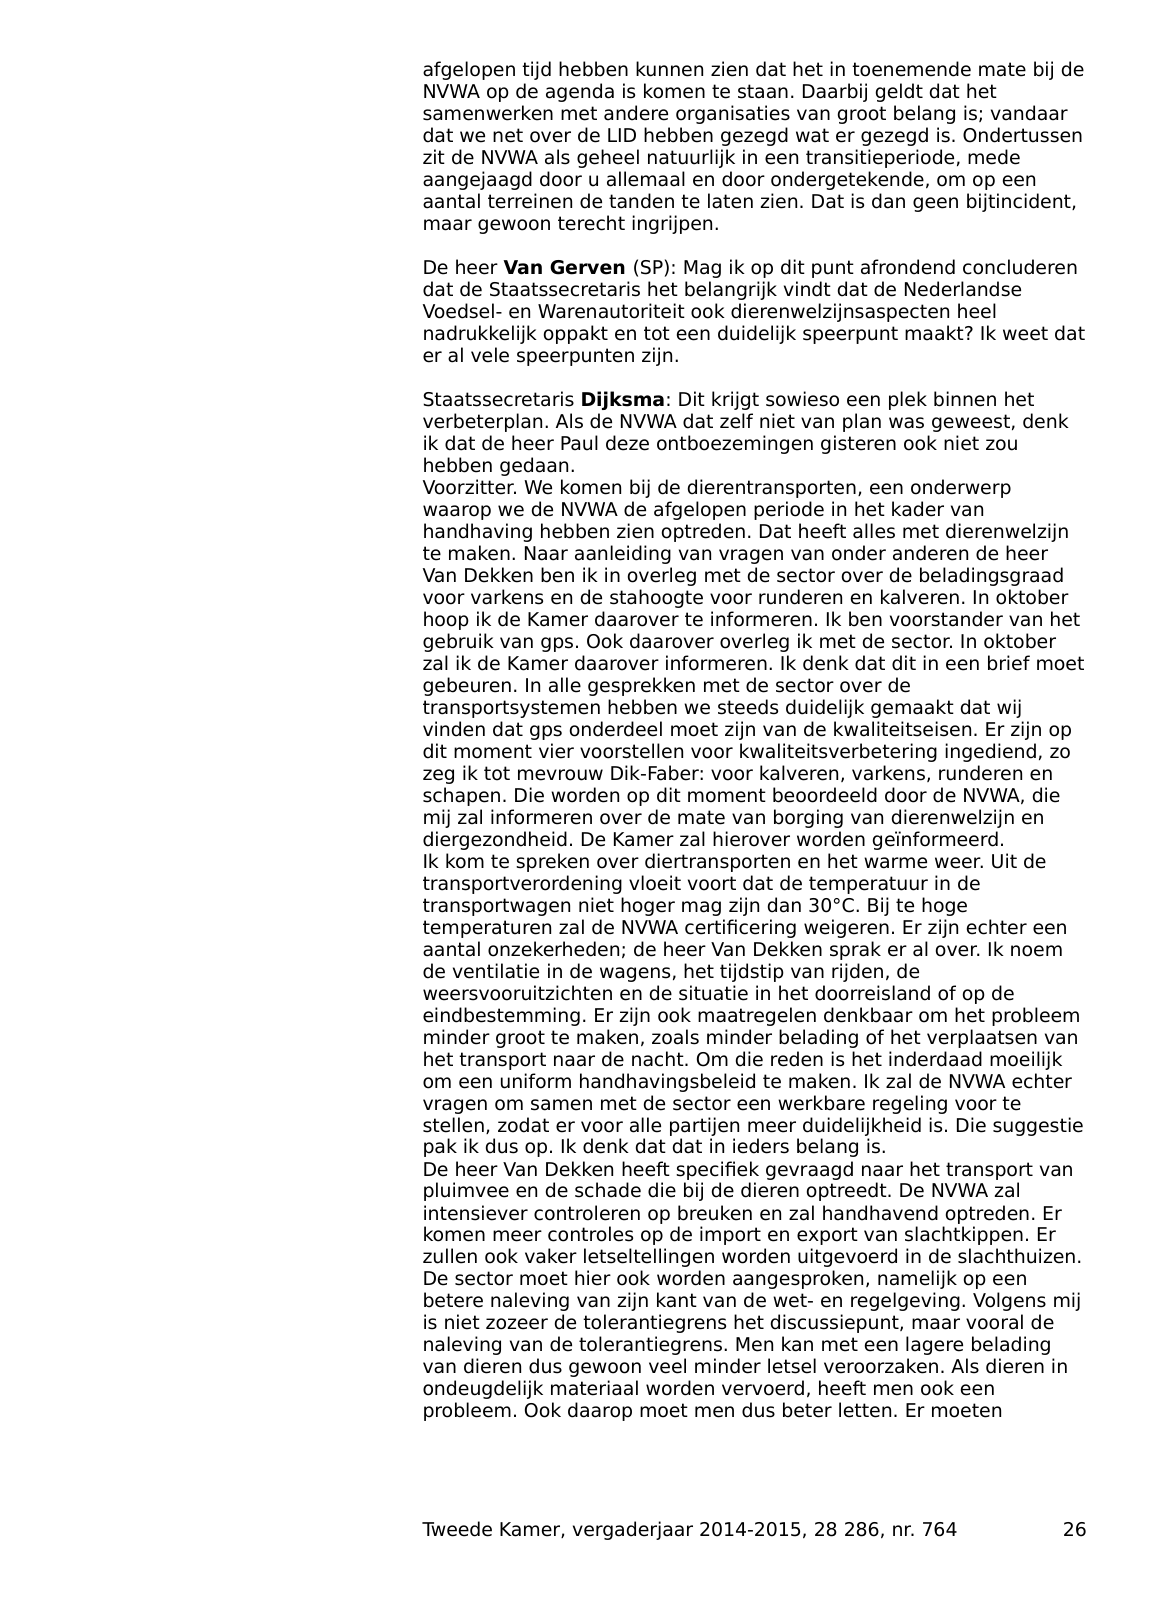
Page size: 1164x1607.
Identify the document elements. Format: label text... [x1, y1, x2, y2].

text Ik kom te spreken over diertransporten en het warme weer. Uit de transportverordening vloeit voort dat de temperatuur in de transportwagen niet hoger mag zijn dan 30°C. Bij te hoge temperaturen zal de NVWA certificering weigeren. Er zijn echter een aantal onzekerheden; de heer Van Dekken sprak er al over. Ik noem de ventilatie in de wagens, het tijdstip van rijden, de weersvooruitzichten en de situatie in het doorreisland of op de eindbestemming. Er zijn ook maatregelen denkbaar om het probleem minder groot te maken, zoals minder belading of het verplaatsen van het transport naar de nacht. Om die reden is het inderdaad moeilijk om een uniform handhavingsbeleid te maken. Ik zal de NVWA echter vragen om samen met de sector een werkbare regeling voor te stellen, zodat er voor alle partijen meer duidelijkheid is. Die suggestie pak ik dus op. Ik denk dat dat in ieders belang is. [422, 851, 1087, 1158]
text Voorzitter. We komen bij de dierentransporten, een onderwerp waarop we de NVWA de afgelopen periode in het kader van handhaving hebben zien optreden. Dat heeft alles met dierenwelzijn te maken. Naar aanleiding van vragen van onder anderen de heer Van Dekken ben ik in overleg met de sector over de beladingsgraad voor varkens en de stahoogte voor runderen en kalveren. In oktober hoop ik de Kamer daarover te informeren. Ik ben voorstander van het gebruik van gps. Ook daarover overleg ik met de sector. In oktober zal ik de Kamer daarover informeren. Ik denk dat dit in een brief moet gebeuren. In alle gesprekken met de sector over de transportsystemen hebben we steeds duidelijk gemaakt dat wij vinden dat gps onderdeel moet zijn van de kwaliteitseisen. Er zijn op dit moment vier voorstellen voor kwaliteitsverbetering ingediend, zo zeg ik tot mevrouw Dik-Faber: voor kalveren, varkens, runderen en schapen. Die worden op dit moment beoordeeld door de NVWA, die mij zal informeren over de mate van borging van dierenwelzijn en diergezondheid. De Kamer zal hierover worden geïnformeerd. [422, 477, 1087, 851]
text afgelopen tijd hebben kunnen zien dat het in toenemende mate bij de NVWA op de agenda is komen te staan. Daarbij geldt dat het samenwerken met andere organisaties van groot belang is; vandaar dat we net over de LID hebben gezegd wat er gezegd is. Ondertussen zit de NVWA als geheel natuurlijk in een transitieperiode, mede aangejaagd door u allemaal en door ondergetekende, om op een aantal terreinen de tanden te laten zien. Dat is dan geen bijtincident, maar gewoon terecht ingrijpen. [422, 59, 1087, 235]
text De heer Van Gerven (SP): Mag ik op dit punt afrondend concluderen dat de Staatssecretaris het belangrijk vindt dat de Nederlandse Voedsel- en Warenautoriteit ook dierenwelzijnsaspecten heel nadrukkelijk oppakt en tot een duidelijk speerpunt maakt? Ik weet dat er al vele speerpunten zijn. [422, 257, 1087, 367]
text De heer Van Dekken heeft specifiek gevraagd naar het transport van pluimvee en de schade die bij de dieren optreedt. De NVWA zal intensiever controleren op breuken en zal handhavend optreden. Er komen meer controles op de import en export van slachtkippen. Er zullen ook vaker letseltellingen worden uitgevoerd in de slachthuizen. De sector moet hier ook worden aangesproken, namelijk op een betere naleving van zijn kant van de wet- en regelgeving. Volgens mij is niet zozeer de tolerantiegrens het discussiepunt, maar vooral de naleving van de tolerantiegrens. Men kan met een lagere belading van dieren dus gewoon veel minder letsel veroorzaken. Als dieren in ondeugdelijk materiaal worden vervoerd, heeft men ook een probleem. Ook daarop moet men dus beter letten. Er moeten [422, 1158, 1087, 1422]
text Staatssecretaris Dijksma: Dit krijgt sowieso een plek binnen het verbeterplan. Als de NVWA dat zelf niet van plan was geweest, denk ik dat de heer Paul deze ontboezemingen gisteren ook niet zou hebben gedaan. [422, 389, 1087, 477]
